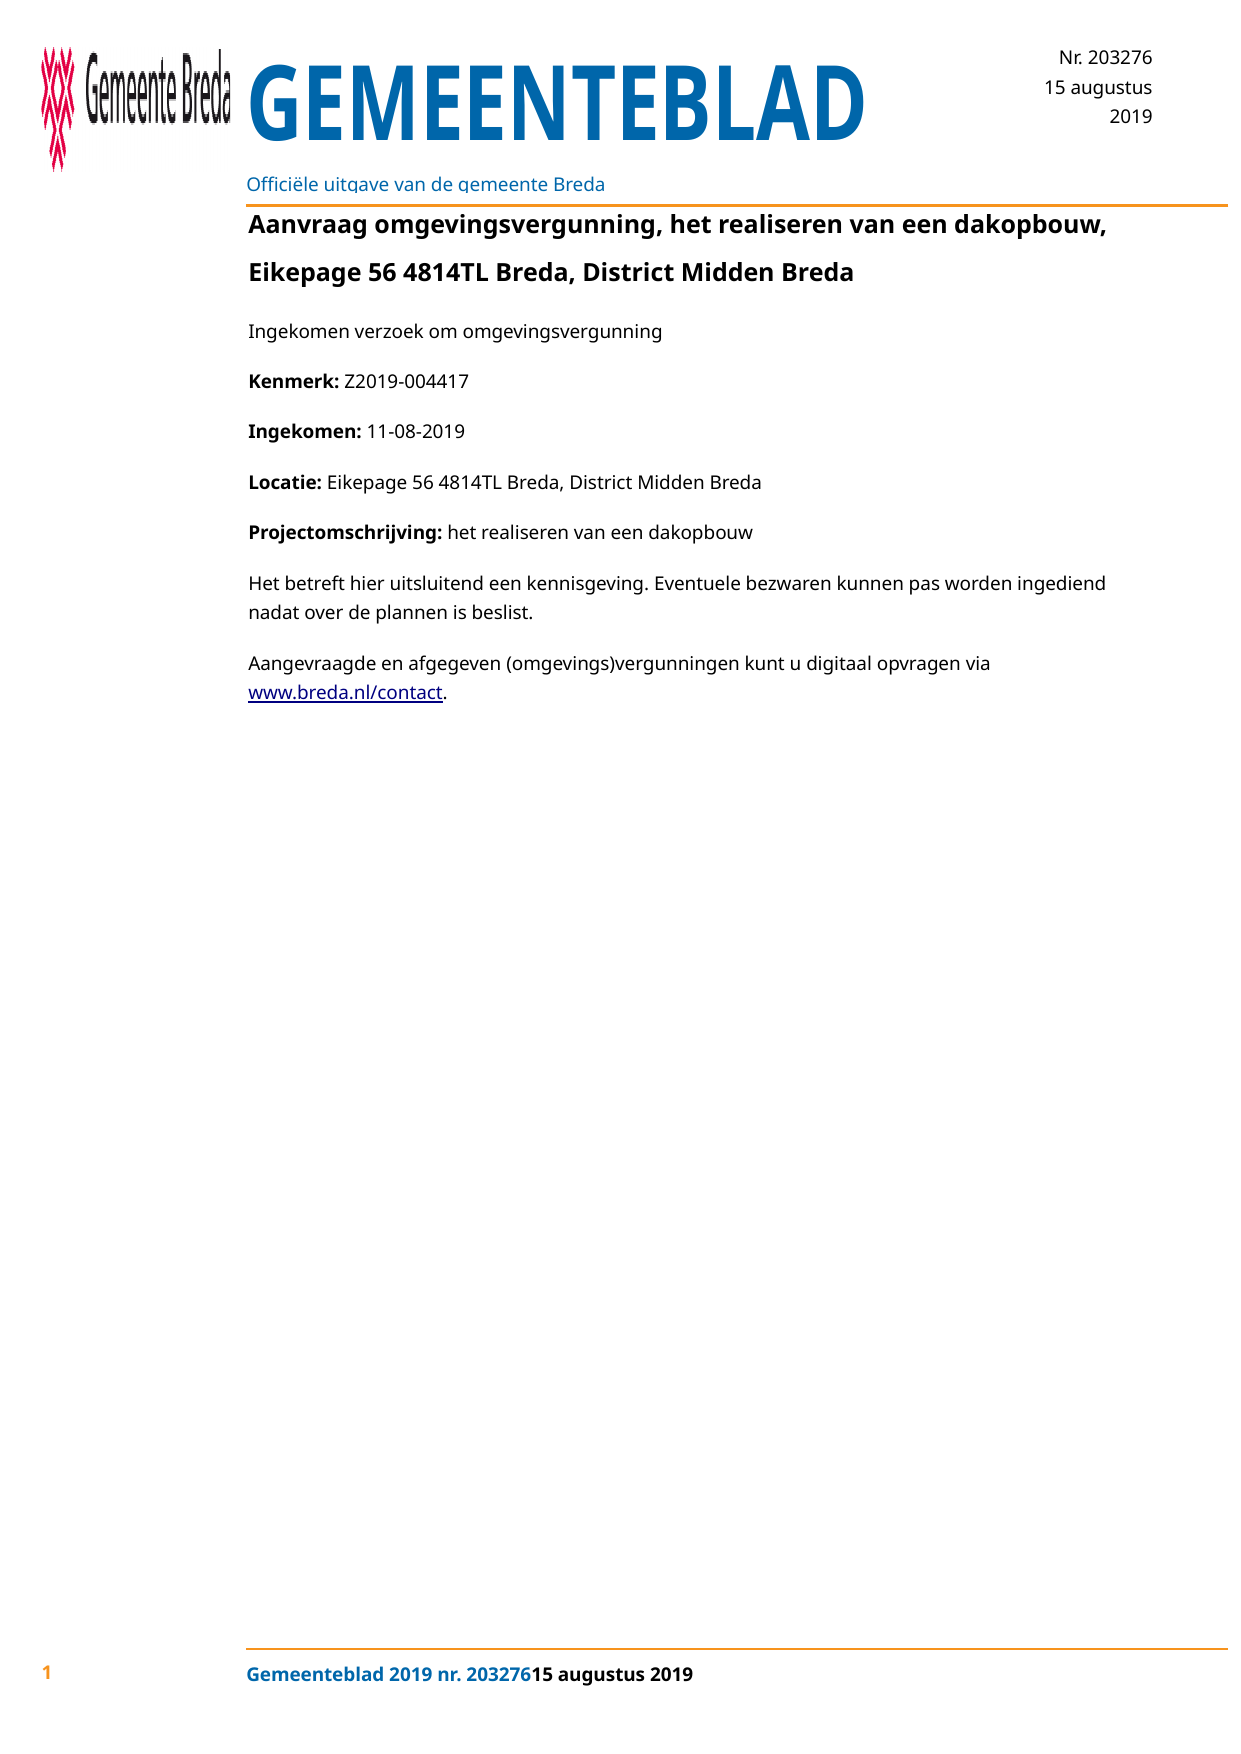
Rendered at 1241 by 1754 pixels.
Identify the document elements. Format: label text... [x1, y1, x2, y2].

text Kenmerk: Z2019-004417 [248, 368, 1152, 394]
picture [41, 47, 231, 172]
text Ingekomen verzoek om omgevingsvergunning [248, 318, 1152, 344]
text Locatie: Eikepage 56 4814TL Breda, District Midden Breda [248, 469, 1152, 495]
text Projectomschrijving: het realiseren van een dakopbouw [248, 519, 1152, 545]
text Aangevraagde en afgegeven (omgevings)vergunningen kunt u digitaal opvragen via www.breda.nl/contact. [248, 650, 1152, 705]
text Het betreft hier uitsluitend een kennisgeving. Eventuele bezwaren kunnen pas worden ingediend nadat over de plannen is beslist. [248, 570, 1152, 625]
text Aanvraag omgevingsvergunning, het realiseren van een dakopbouw, Eikepage 56 4814TL Breda, District Midden Breda [248, 207, 1152, 288]
text Ingekomen: 11-08-2019 [248, 419, 1152, 444]
